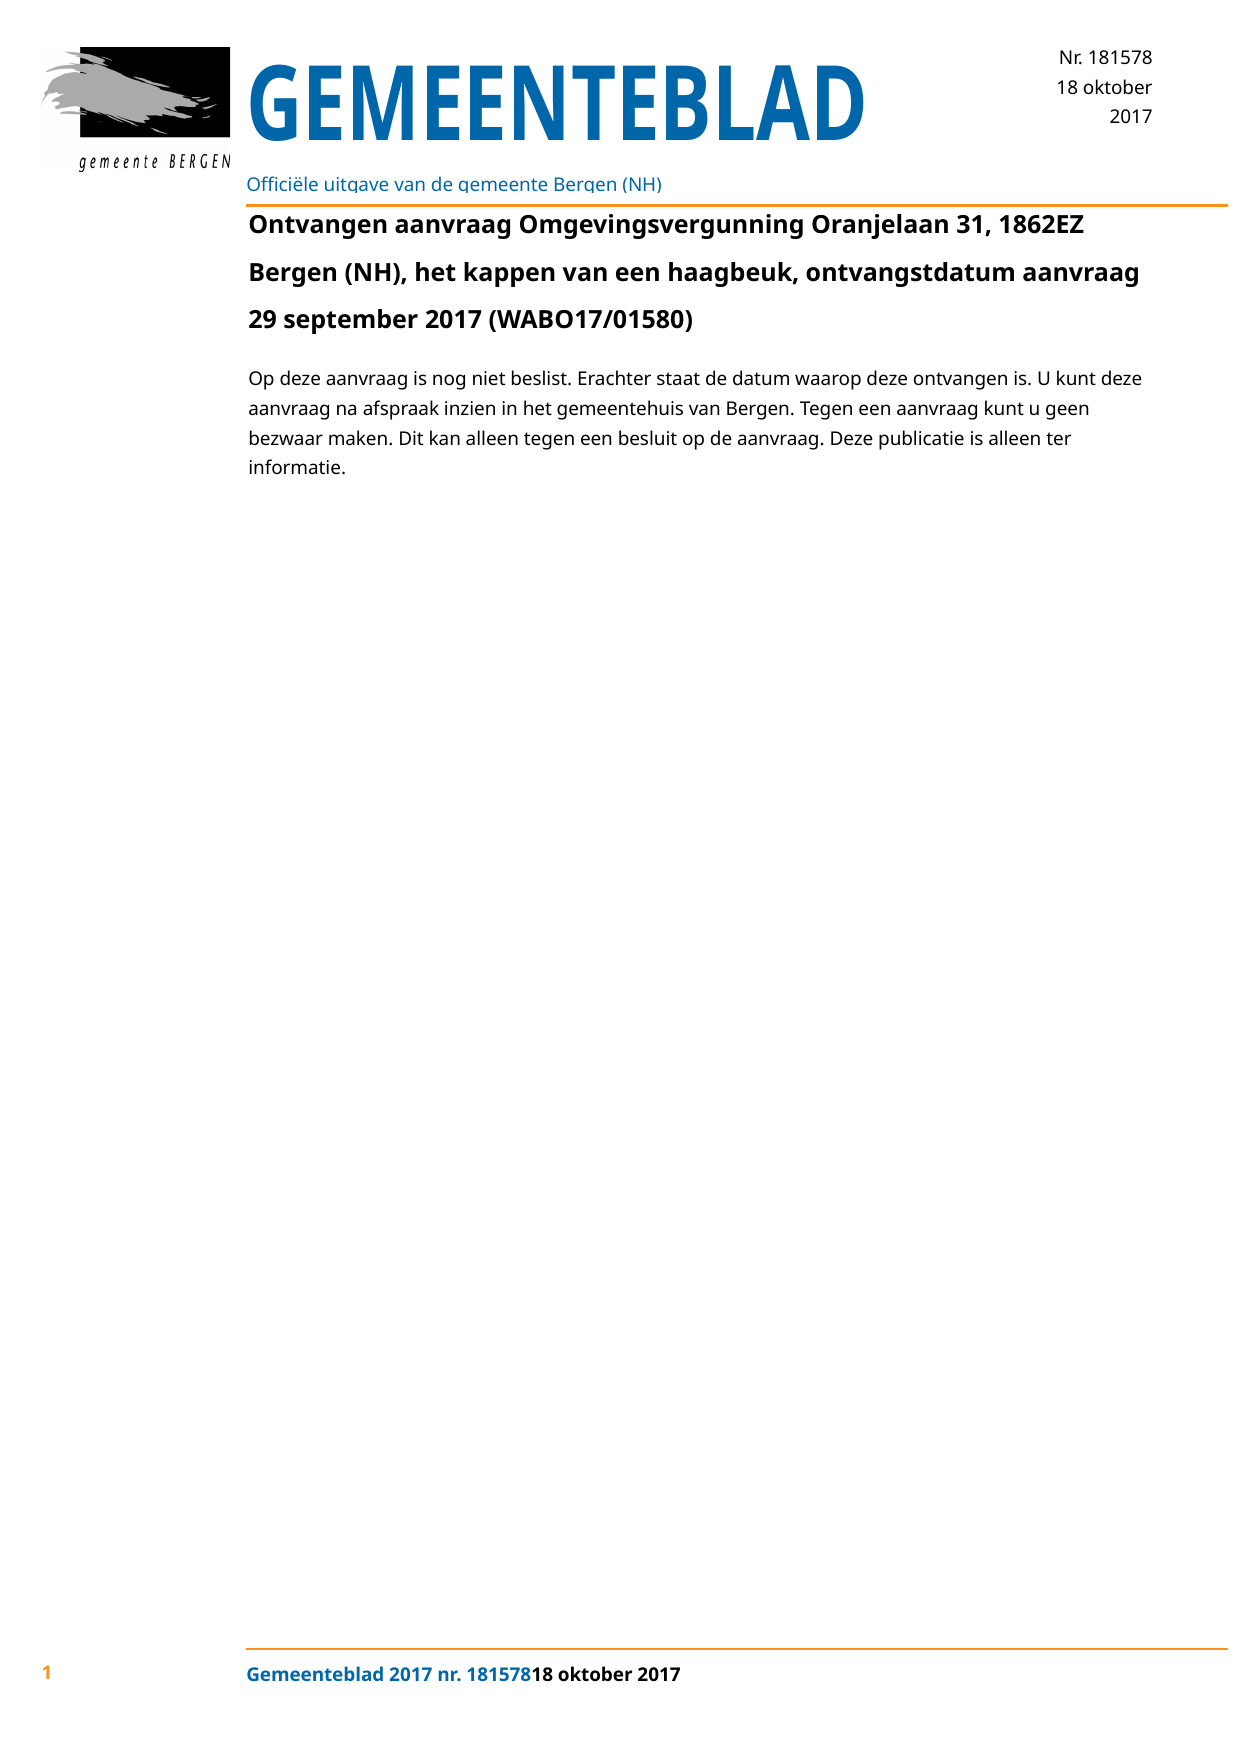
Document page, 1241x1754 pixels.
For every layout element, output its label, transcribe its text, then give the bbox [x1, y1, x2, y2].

picture [41, 47, 231, 172]
text Ontvangen aanvraag Omgevingsvergunning Oranjelaan 31, 1862EZ Bergen (NH), het kappen van een haagbeuk, ontvangstdatum aanvraag 29 september 2017 (WABO17/01580) [248, 207, 1152, 336]
text Op deze aanvraag is nog niet beslist. Erachter staat de datum waarop deze ontvangen is. U kunt deze aanvraag na afspraak inzien in het gemeentehuis van Bergen. Tegen een aanvraag kunt u geen bezwaar maken. Dit kan alleen tegen een besluit op de aanvraag. Deze publicatie is alleen ter informatie. [248, 366, 1152, 480]
